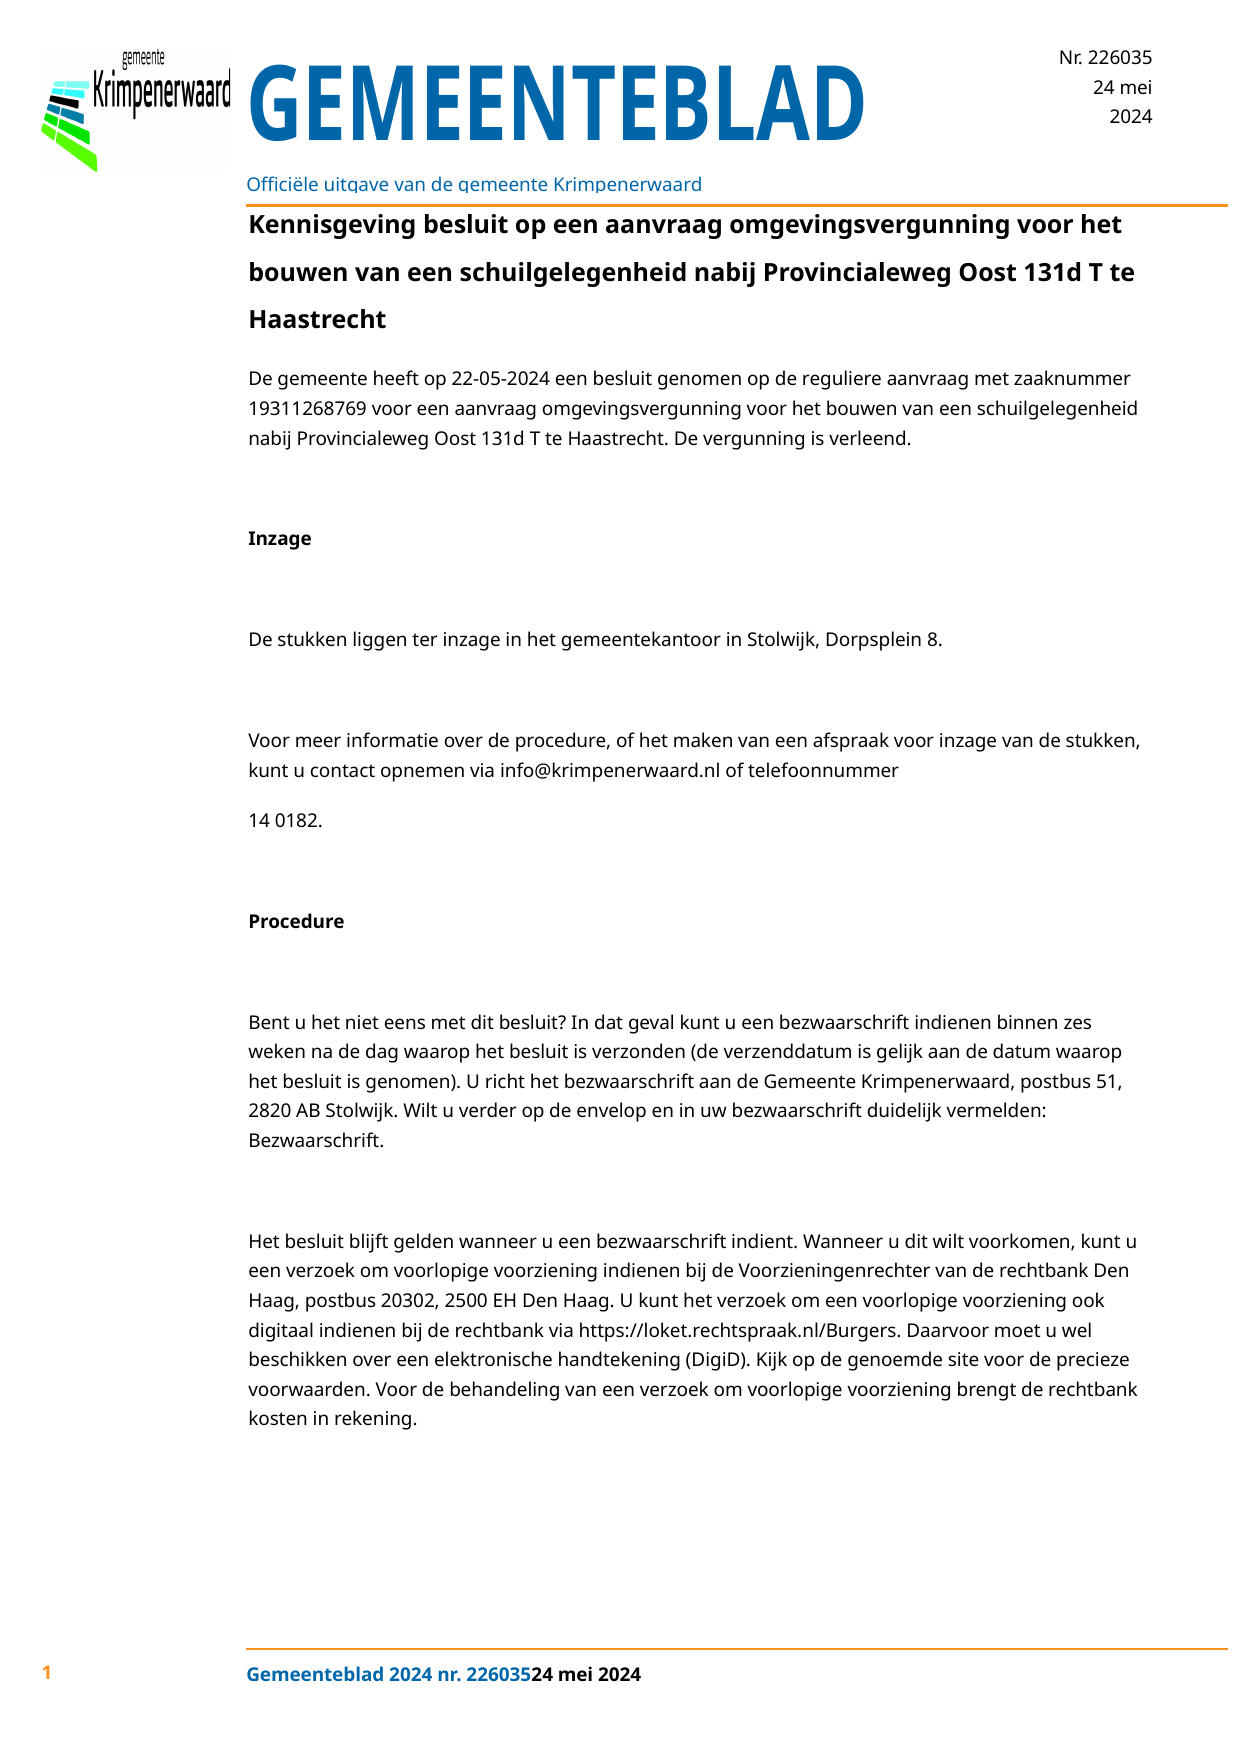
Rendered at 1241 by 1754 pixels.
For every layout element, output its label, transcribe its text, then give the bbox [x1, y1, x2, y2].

text 14 0182. [248, 807, 1152, 833]
picture [41, 47, 231, 172]
text Het besluit blijft gelden wanneer u een bezwaarschrift indient. Wanneer u dit wilt voorkomen, kunt u een verzoek om voorlopige voorziening indienen bij de Voorzieningenrechter van de rechtbank Den Haag, postbus 20302, 2500 EH Den Haag. U kunt het verzoek om een voorlopige voorziening ook digitaal indienen bij de rechtbank via https://loket.rechtspraak.nl/Burgers. Daarvoor moet u wel beschikken over een elektronische handtekening (DigiD). Kijk op de genoemde site voor de precieze voorwaarden. Voor de behandeling van een verzoek om voorlopige voorziening brengt de rechtbank kosten in rekening. [248, 1228, 1152, 1431]
text Kennisgeving besluit op een aanvraag omgevingsvergunning voor het bouwen van een schuilgelegenheid nabij Provincialeweg Oost 131d T te Haastrecht [248, 207, 1152, 336]
text Bent u het niet eens met dit besluit? In dat geval kunt u een bezwaarschrift indienen binnen zes weken na de dag waarop het besluit is verzonden (de verzenddatum is gelijk aan de datum waarop het besluit is genomen). U richt het bezwaarschrift aan de Gemeente Krimpenerwaard, postbus 51, 2820 AB Stolwijk. Wilt u verder op de envelop en in uw bezwaarschrift duidelijk vermelden: Bezwaarschrift. [248, 1009, 1152, 1153]
text Inzage [248, 526, 1152, 551]
text De stukken liggen ter inzage in het gemeentekantoor in Stolwijk, Dorpsplein 8. [248, 626, 1152, 652]
text De gemeente heeft op 22-05-2024 een besluit genomen op de reguliere aanvraag met zaaknummer 19311268769 voor een aanvraag omgevingsvergunning voor het bouwen van een schuilgelegenheid nabij Provincialeweg Oost 131d T te Haastrecht. De vergunning is verleend. [248, 366, 1152, 450]
text Voor meer informatie over de procedure, of het maken van een afspraak voor inzage van de stukken, kunt u contact opnemen via info@krimpenerwaard.nl of telefoonnummer [248, 727, 1152, 782]
text Procedure [248, 908, 1152, 934]
